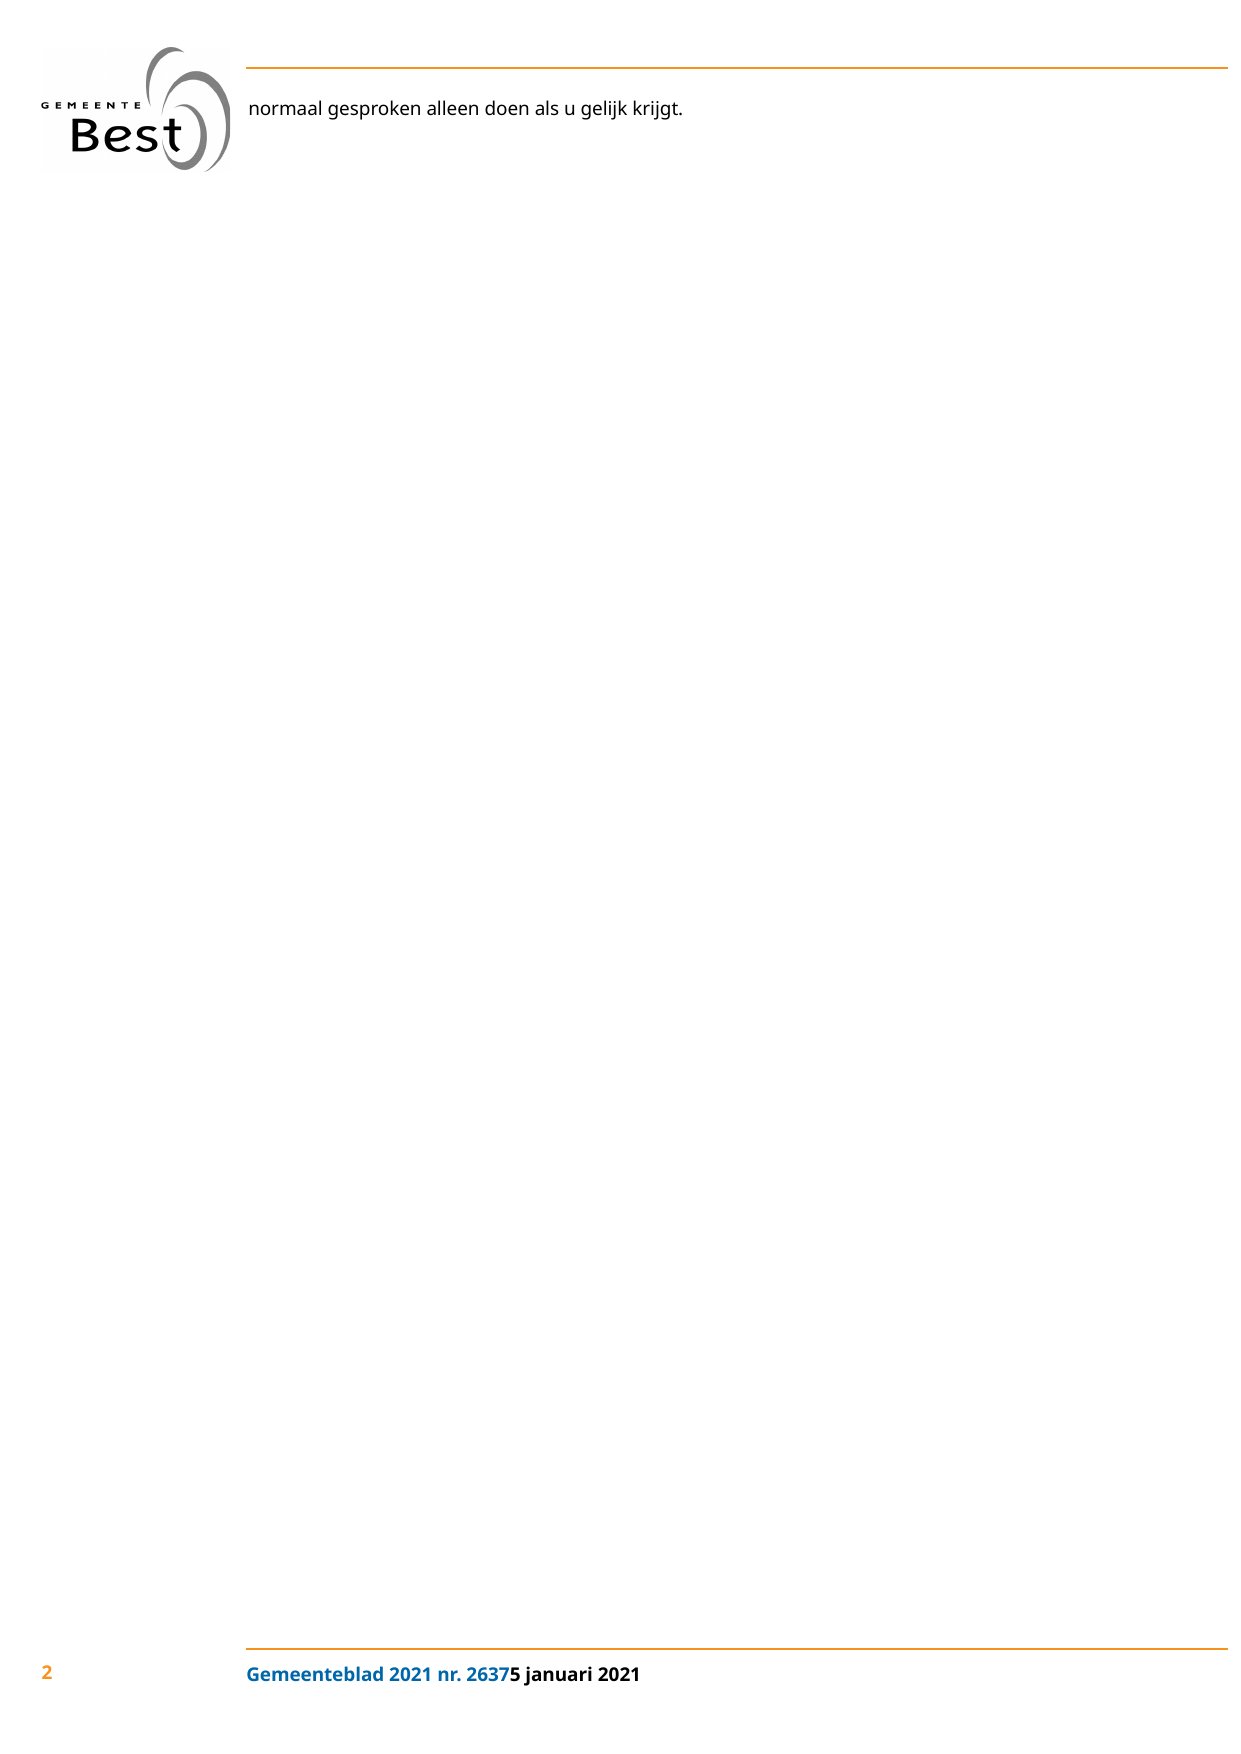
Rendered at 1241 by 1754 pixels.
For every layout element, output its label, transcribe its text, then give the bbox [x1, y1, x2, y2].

text normaal gesproken alleen doen als u gelijk krijgt. [248, 95, 1152, 121]
picture [41, 47, 231, 172]
